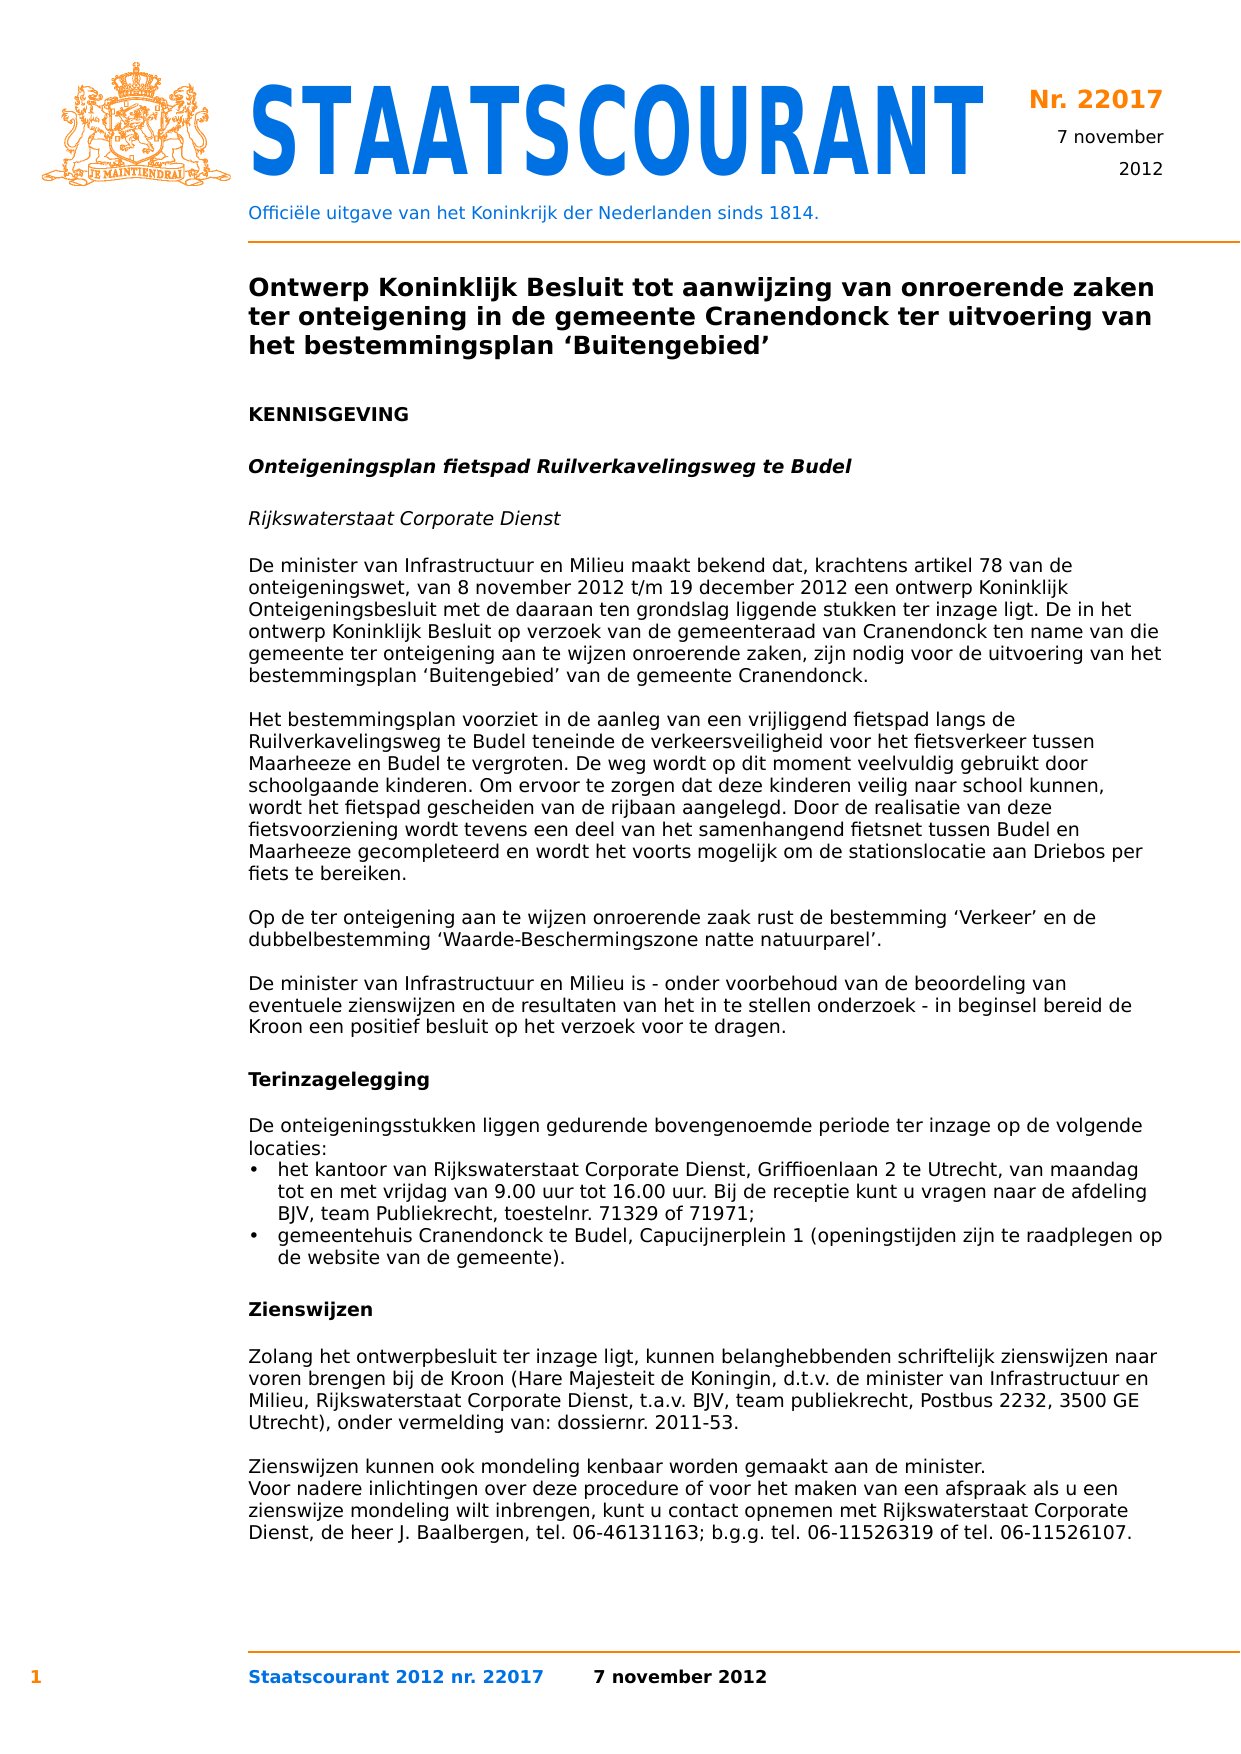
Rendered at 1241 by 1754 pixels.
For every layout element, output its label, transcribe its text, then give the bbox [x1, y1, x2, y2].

subtitle Onteigeningsplan fietspad Ruilverkavelingsweg te Budel [248, 456, 1163, 478]
subtitle Zienswijzen [248, 1299, 1163, 1321]
text Zolang het ontwerpbesluit ter inzage ligt, kunnen belanghebbenden schriftelijk zienswijzen naar voren brengen bij de Kroon (Hare Majesteit de Koningin, d.t.v. de minister van Infrastructuur en Milieu, Rijkswaterstaat Corporate Dienst, t.a.v. BJV, team publiekrecht, Postbus 2232, 3500 GE Utrecht), onder vermelding van: dossiernr. 2011-53. [248, 1346, 1163, 1434]
table_header [25, 62, 248, 241]
subtitle KENNISGEVING [248, 404, 1163, 426]
text De minister van Infrastructuur en Milieu maakt bekend dat, krachtens artikel 78 van de onteigeningswet, van 8 november 2012 t/m 19 december 2012 een ontwerp Koninklijk Onteigeningsbesluit met de daaraan ten grondslag liggende stukken ter inzage ligt. De in het ontwerp Koninklijk Besluit op verzoek van de gemeenteraad van Cranendonck ten name van die gemeente ter onteigening aan te wijzen onroerende zaken, zijn nodig voor de uitvoering van het bestemmingsplan ‘Buitengebied’ van de gemeente Cranendonck. [248, 555, 1163, 687]
picture [41, 62, 231, 186]
table_cell 7 november [998, 121, 1240, 153]
text Het bestemmingsplan voorziet in de aanleg van een vrijliggend fietspad langs de Ruilverkavelingsweg te Budel teneinde de verkeersveiligheid voor het fietsverkeer tussen Maarheeze en Budel te vergroten. De weg wordt op dit moment veelvuldig gebruikt door schoolgaande kinderen. Om ervoor te zorgen dat deze kinderen veilig naar school kunnen, wordt het fietspad gescheiden van de rijbaan aangelegd. Door de realisatie van deze fietsvoorziening wordt tevens een deel van het samenhangend fietsnet tussen Budel en Maarheeze gecompleteerd en wordt het voorts mogelijk om de stationslocatie aan Driebos per fiets te bereiken. [248, 709, 1163, 885]
table_header Nr. 22017 [998, 62, 1240, 121]
text Zienswijzen kunnen ook mondeling kenbaar worden gemaakt aan de minister. [248, 1456, 1163, 1478]
text De minister van Infrastructuur en Milieu is - onder voorbehoud van de beoordeling van eventuele zienswijzen en de resultaten van het in te stellen onderzoek - in beginsel bereid de Kroon een positief besluit op het verzoek voor te dragen. [248, 972, 1163, 1038]
subtitle Ontwerp Koninklijk Besluit tot aanwijzing van onroerende zaken ter onteigening in de gemeente Cranendonck ter uitvoering van het bestemmingsplan ‘Buitengebied’ [248, 273, 1163, 361]
text • het kantoor van Rijkswaterstaat Corporate Dienst, Griffioenlaan 2 te Utrecht, van maandag tot en met vrijdag van 9.00 uur tot 16.00 uur. Bij de receptie kunt u vragen naar de afdeling BJV, team Publiekrecht, toestelnr. 71329 of 71971; [248, 1159, 1163, 1225]
text • gemeentehuis Cranendonck te Budel, Capucijnerplein 1 (openingstijden zijn te raadplegen op de website van de gemeente). [248, 1225, 1163, 1269]
text Op de ter onteigening aan te wijzen onroerende zaak rust de bestemming ‘Verkeer’ en de dubbelbestemming ‘Waarde-Beschermingszone natte natuurparel’. [248, 907, 1163, 951]
text Voor nadere inlichtingen over deze procedure of voor het maken van een afspraak als u een zienswijze mondeling wilt inbrengen, kunt u contact opnemen met Rijkswaterstaat Corporate Dienst, de heer J. Baalbergen, tel. 06-46131163; b.g.g. tel. 06-11526319 of tel. 06-11526107. [248, 1478, 1163, 1544]
subtitle Terinzagelegging [248, 1068, 1163, 1090]
table_cell 2012 [998, 153, 1240, 203]
table_cell Officiële uitgave van het Koninkrijk der Nederlanden sinds 1814. [248, 203, 1240, 241]
table_header STAATSCOURANT [248, 62, 998, 203]
subtitle Rijkswaterstaat Corporate Dienst [248, 508, 1163, 530]
text De onteigeningsstukken liggen gedurende bovengenoemde periode ter inzage op de volgende locaties: [248, 1115, 1163, 1159]
